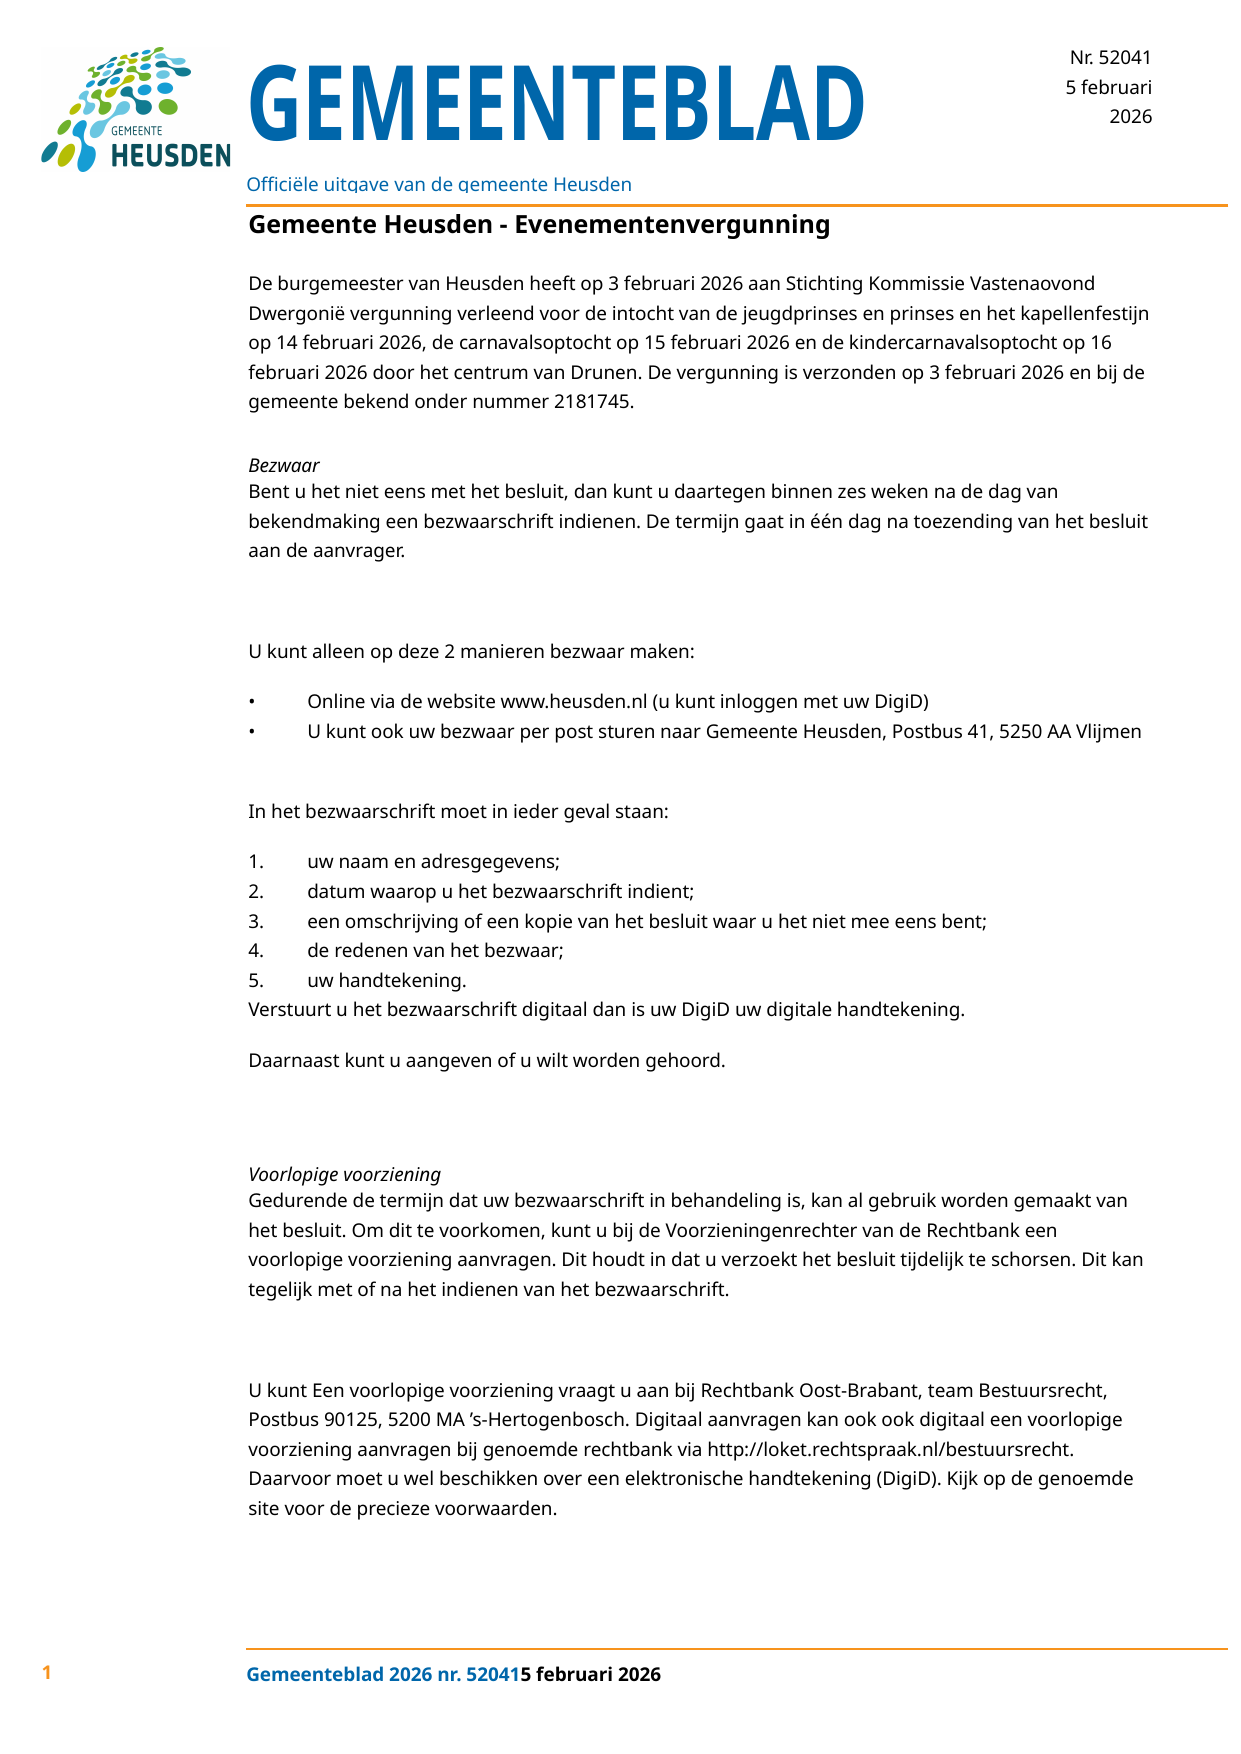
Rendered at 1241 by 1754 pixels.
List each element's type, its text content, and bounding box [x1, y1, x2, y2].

text Daarnaast kunt u aangeven of u wilt worden gehoord. [248, 1047, 1152, 1073]
text Verstuurt u het bezwaarschrift digitaal dan is uw DigiD uw digitale handtekening. [248, 997, 1152, 1022]
list U kunt ook uw bezwaar per post sturen naar Gemeente Heusden, Postbus 41, 5250 AA Vlijmen [248, 718, 1152, 744]
list uw naam en adresgegevens; [248, 849, 1152, 874]
text U kunt Een voorlopige voorziening vraagt u aan bij Rechtbank Oost-Brabant, team Bestuursrecht, Postbus 90125, 5200 MA ’s-Hertogenbosch. Digitaal aanvragen kan ook ook digitaal een voorlopige voorziening aanvragen bij genoemde rechtbank via http://loket.rechtspraak.nl/bestuursrecht. Daarvoor moet u wel beschikken over een elektronische handtekening (DigiD). Kijk op de genoemde site voor de precieze voorwaarden. [248, 1377, 1152, 1521]
list een omschrijving of een kopie van het besluit waar u het niet mee eens bent; [248, 908, 1152, 934]
list uw handtekening. [248, 967, 1152, 993]
picture [41, 47, 231, 172]
text De burgemeester van Heusden heeft op 3 februari 2026 aan Stichting Kommissie Vastenaovond Dwergonië vergunning verleend voor de intocht van de jeugdprinses en prinses en het kapellenfestijn op 14 februari 2026, de carnavalsoptocht op 15 februari 2026 en de kindercarnavalsoptocht op 16 februari 2026 door het centrum van Drunen. De vergunning is verzonden op 3 februari 2026 en bij de gemeente bekend onder nummer 2181745. [248, 270, 1152, 414]
list datum waarop u het bezwaarschrift indient; [248, 878, 1152, 904]
text Gedurende de termijn dat uw bezwaarschrift in behandeling is, kan al gebruik worden gemaakt van het besluit. Om dit te voorkomen, kunt u bij de Voorzieningenrechter van de Rechtbank een voorlopige voorziening aanvragen. Dit houdt in dat u verzoekt het besluit tijdelijk te schorsen. Dit kan tegelijk met of na het indienen van het bezwaarschrift. [248, 1187, 1152, 1302]
text In het bezwaarschrift moet in ieder geval staan: [248, 798, 1152, 824]
text Bent u het niet eens met het besluit, dan kunt u daartegen binnen zes weken na de dag van bekendmaking een bezwaarschrift indienen. De termijn gaat in één dag na toezending van het besluit aan de aanvrager. [248, 478, 1152, 563]
list de redenen van het bezwaar; [248, 937, 1152, 963]
list Online via de website www.heusden.nl (u kunt inloggen met uw DigiD) [248, 689, 1152, 714]
text U kunt alleen op deze 2 manieren bezwaar maken: [248, 638, 1152, 664]
text Bezwaar [248, 453, 1152, 478]
text Voorlopige voorziening [248, 1161, 1152, 1187]
text Gemeente Heusden - Evenementenvergunning [248, 207, 1152, 241]
